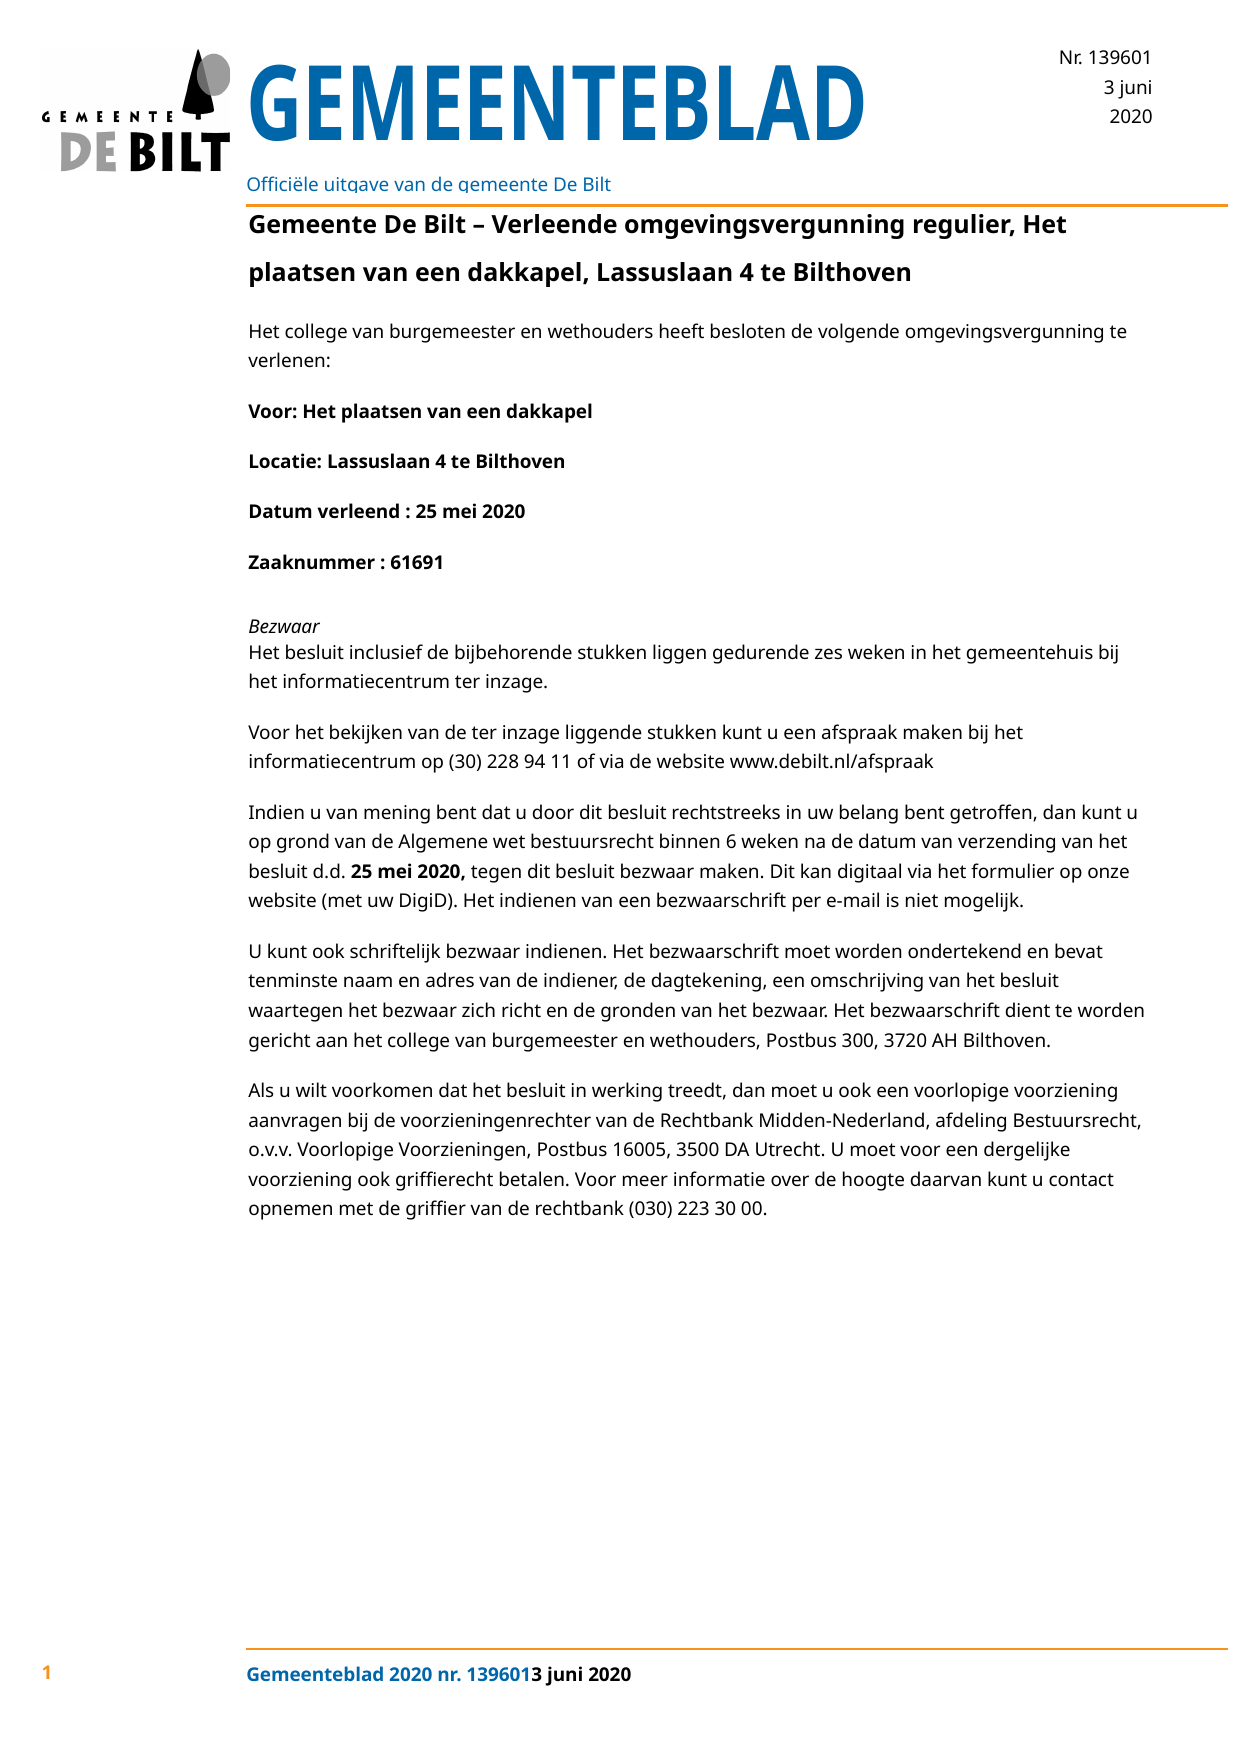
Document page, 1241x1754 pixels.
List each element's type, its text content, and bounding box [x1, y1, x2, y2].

picture [41, 47, 231, 172]
text Locatie: Lassuslaan 4 te Bilthoven [248, 448, 1152, 474]
text U kunt ook schriftelijk bezwaar indienen. Het bezwaarschrift moet worden ondertekend en bevat tenminste naam en adres van de indiener, de dagtekening, een omschrijving van het besluit waartegen het bezwaar zich richt en de gronden van het bezwaar. Het bezwaarschrift dient te worden gericht aan het college van burgemeester en wethouders, Postbus 300, 3720 AH Bilthoven. [248, 938, 1152, 1052]
text Zaaknummer : 61691 [248, 549, 1152, 575]
text Het college van burgemeester en wethouders heeft besloten de volgende omgevingsvergunning te verlenen: [248, 318, 1152, 373]
text Voor het bekijken van de ter inzage liggende stukken kunt u een afspraak maken bij het informatiecentrum op (30) 228 94 11 of via de website www.debilt.nl/afspraak [248, 719, 1152, 774]
text Bezwaar [248, 613, 1152, 639]
text Voor: Het plaatsen van een dakkapel [248, 398, 1152, 424]
text Indien u van mening bent dat u door dit besluit rechtstreeks in uw belang bent getroffen, dan kunt u op grond van de Algemene wet bestuursrecht binnen 6 weken na de datum van verzending van het besluit d.d. 25 mei 2020, tegen dit besluit bezwaar maken. Dit kan digitaal via het formulier op onze website (met uw DigiD). Het indienen van een bezwaarschrift per e-mail is niet mogelijk. [248, 799, 1152, 913]
text Gemeente De Bilt – Verleende omgevingsvergunning regulier, Het plaatsen van een dakkapel, Lassuslaan 4 te Bilthoven [248, 207, 1152, 288]
text Als u wilt voorkomen dat het besluit in werking treedt, dan moet u ook een voorlopige voorziening aanvragen bij de voorzieningenrechter van de Rechtbank Midden-Nederland, afdeling Bestuursrecht, o.v.v. Voorlopige Voorzieningen, Postbus 16005, 3500 DA Utrecht. U moet voor een dergelijke voorziening ook griffierecht betalen. Voor meer informatie over de hoogte daarvan kunt u contact opnemen met de griffier van de rechtbank (030) 223 30 00. [248, 1077, 1152, 1221]
text Het besluit inclusief de bijbehorende stukken liggen gedurende zes weken in het gemeentehuis bij het informatiecentrum ter inzage. [248, 639, 1152, 694]
text Datum verleend : 25 mei 2020 [248, 499, 1152, 524]
